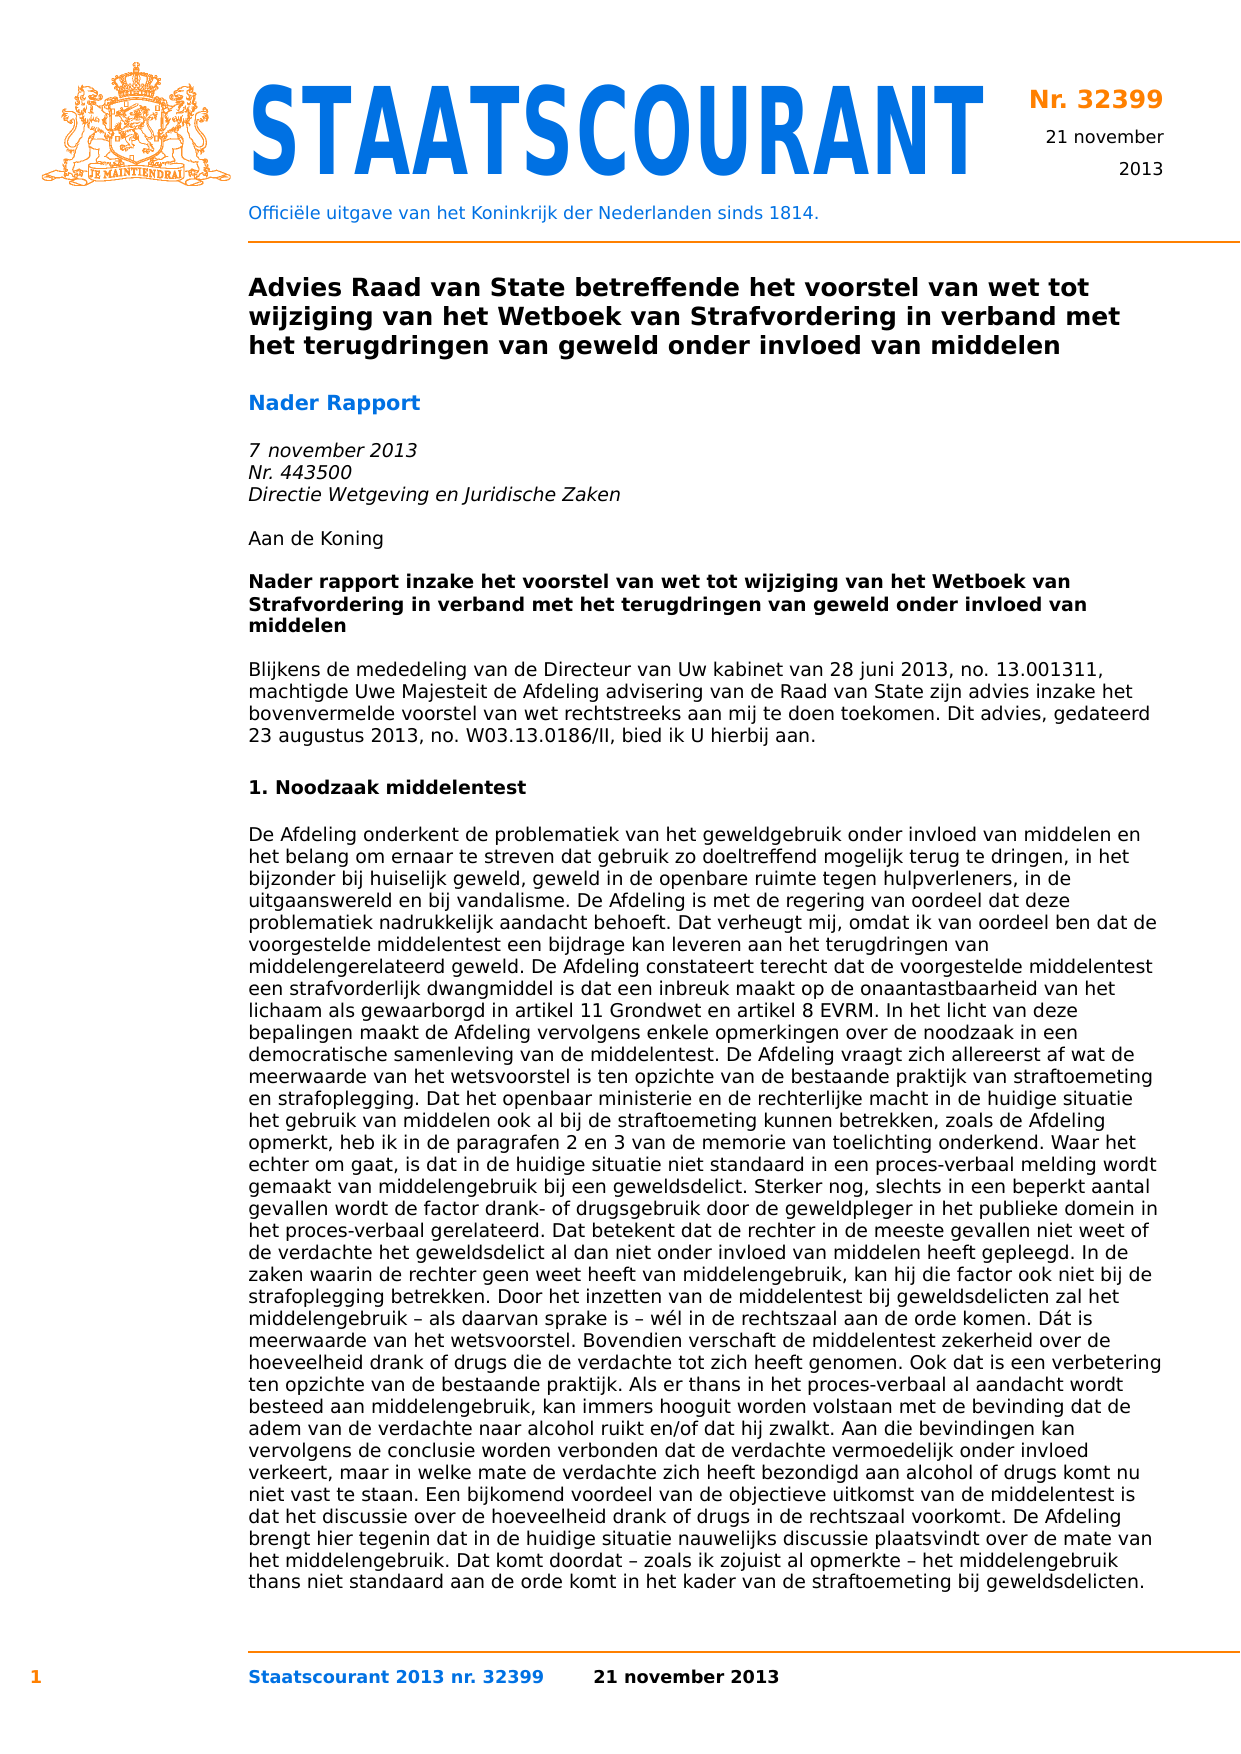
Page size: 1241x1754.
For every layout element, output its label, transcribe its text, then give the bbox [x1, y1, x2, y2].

picture [41, 62, 231, 186]
subtitle Nader Rapport [248, 391, 1163, 415]
text Nr. 443500 [248, 462, 1163, 484]
subtitle 1. Noodzaak middelentest [248, 777, 1163, 799]
table_cell Officiële uitgave van het Koninkrijk der Nederlanden sinds 1814. [248, 203, 1240, 241]
table_header [25, 62, 248, 241]
table_cell 2013 [998, 153, 1240, 203]
text 7 november 2013 [248, 440, 1163, 462]
text De Afdeling onderkent de problematiek van het geweldgebruik onder invloed van middelen en het belang om ernaar te streven dat gebruik zo doeltreffend mogelijk terug te dringen, in het bijzonder bij huiselijk geweld, geweld in de openbare ruimte tegen hulpverleners, in de uitgaanswereld en bij vandalisme. De Afdeling is met de regering van oordeel dat deze problematiek nadrukkelijk aandacht behoeft. Dat verheugt mij, omdat ik van oordeel ben dat de voorgestelde middelentest een bijdrage kan leveren aan het terugdringen van middelengerelateerd geweld. De Afdeling constateert terecht dat de voorgestelde middelentest een strafvorderlijk dwangmiddel is dat een inbreuk maakt op de onaantastbaarheid van het lichaam als gewaarborgd in artikel 11 Grondwet en artikel 8 EVRM. In het licht van deze bepalingen maakt de Afdeling vervolgens enkele opmerkingen over de noodzaak in een democratische samenleving van de middelentest. De Afdeling vraagt zich allereerst af wat de meerwaarde van het wetsvoorstel is ten opzichte van de bestaande praktijk van straftoemeting en strafoplegging. Dat het openbaar ministerie en de rechterlijke macht in de huidige situatie het gebruik van middelen ook al bij de straftoemeting kunnen betrekken, zoals de Afdeling opmerkt, heb ik in de paragrafen 2 en 3 van de memorie van toelichting onderkend. Waar het echter om gaat, is dat in de huidige situatie niet standaard in een proces-verbaal melding wordt gemaakt van middelengebruik bij een geweldsdelict. Sterker nog, slechts in een beperkt aantal gevallen wordt de factor drank- of drugsgebruik door de geweldpleger in het publieke domein in het proces-verbaal gerelateerd. Dat betekent dat de rechter in de meeste gevallen niet weet of de verdachte het geweldsdelict al dan niet onder invloed van middelen heeft gepleegd. In de zaken waarin de rechter geen weet heeft van middelengebruik, kan hij die factor ook niet bij de strafoplegging betrekken. Door het inzetten van de middelentest bij geweldsdelicten zal het middelengebruik – als daarvan sprake is – wél in de rechtszaal aan de orde komen. Dát is meerwaarde van het wetsvoorstel. Bovendien verschaft de middelentest zekerheid over de hoeveelheid drank of drugs die de verdachte tot zich heeft genomen. Ook dat is een verbetering ten opzichte van de bestaande praktijk. Als er thans in het proces-verbaal al aandacht wordt besteed aan middelengebruik, kan immers hooguit worden volstaan met de bevinding dat de adem van de verdachte naar alcohol ruikt en/of dat hij zwalkt. Aan die bevindingen kan vervolgens de conclusie worden verbonden dat de verdachte vermoedelijk onder invloed verkeert, maar in welke mate de verdachte zich heeft bezondigd aan alcohol of drugs komt nu niet vast te staan. Een bijkomend voordeel van de objectieve uitkomst van de middelentest is dat het discussie over de hoeveelheid drank of drugs in de rechtszaal voorkomt. De Afdeling brengt hier tegenin dat in de huidige situatie nauwelijks discussie plaatsvindt over de mate van het middelengebruik. Dat komt doordat – zoals ik zojuist al opmerkte – het middelengebruik thans niet standaard aan de orde komt in het kader van de straftoemeting bij geweldsdelicten. [248, 824, 1163, 1593]
subtitle Advies Raad van State betreffende het voorstel van wet tot wijziging van het Wetboek van Strafvordering in verband met het terugdringen van geweld onder invloed van middelen [248, 273, 1163, 361]
text Directie Wetgeving en Juridische Zaken [248, 484, 1163, 506]
table_cell 21 november [998, 121, 1240, 153]
text Aan de Koning [248, 528, 1163, 549]
text Nader rapport inzake het voorstel van wet tot wijziging van het Wetboek van Strafvordering in verband met het terugdringen van geweld onder invloed van middelen [248, 571, 1163, 637]
table_header Nr. 32399 [998, 62, 1240, 121]
text Blijkens de mededeling van de Directeur van Uw kabinet van 28 juni 2013, no. 13.001311, machtigde Uwe Majesteit de Afdeling advisering van de Raad van State zijn advies inzake het bovenvermelde voorstel van wet rechtstreeks aan mij te doen toekomen. Dit advies, gedateerd 23 augustus 2013, no. W03.13.0186/II, bied ik U hierbij aan. [248, 659, 1163, 747]
table_header STAATSCOURANT [248, 62, 998, 203]
